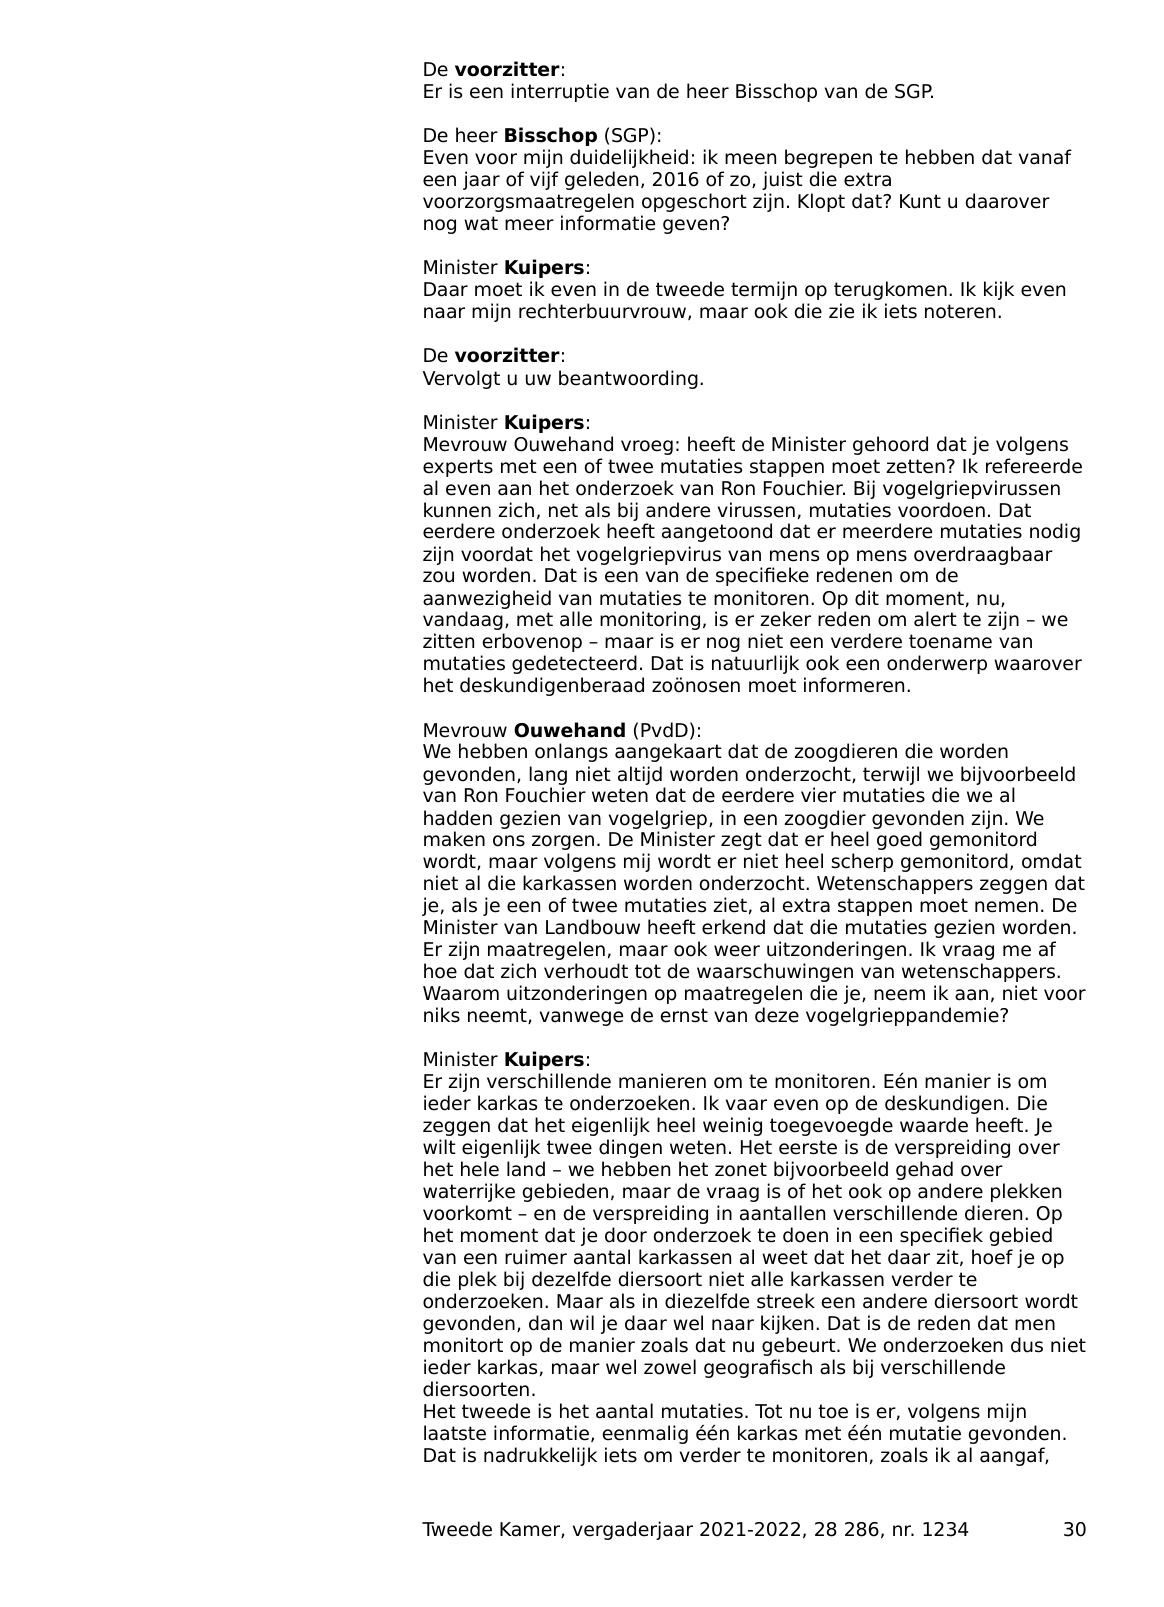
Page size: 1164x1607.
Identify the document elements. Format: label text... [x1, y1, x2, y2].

text Het tweede is het aantal mutaties. Tot nu toe is er, volgens mijn laatste informatie, eenmalig één karkas met één mutatie gevonden. Dat is nadrukkelijk iets om verder te monitoren, zoals ik al aangaf, [422, 1401, 1087, 1467]
text Minister Kuipers: [422, 412, 1087, 433]
text Er is een interruptie van de heer Bisschop van de SGP. [422, 81, 1087, 103]
text Minister Kuipers: [422, 1049, 1087, 1071]
text Even voor mijn duidelijkheid: ik meen begrepen te hebben dat vanaf een jaar of vijf geleden, 2016 of zo, juist die extra voorzorgsmaatregelen opgeschort zijn. Klopt dat? Kunt u daarover nog wat meer informatie geven? [422, 147, 1087, 235]
text De voorzitter: [422, 345, 1087, 367]
text Vervolgt u uw beantwoording. [422, 367, 1087, 389]
text De voorzitter: [422, 59, 1087, 81]
text Mevrouw Ouwehand (PvdD): [422, 719, 1087, 741]
text De heer Bisschop (SGP): [422, 125, 1087, 147]
text Mevrouw Ouwehand vroeg: heeft de Minister gehoord dat je volgens experts met een of twee mutaties stappen moet zetten? Ik refereerde al even aan het onderzoek van Ron Fouchier. Bij vogelgriepvirussen kunnen zich, net als bij andere virussen, mutaties voordoen. Dat eerdere onderzoek heeft aangetoond dat er meerdere mutaties nodig zijn voordat het vogelgriepvirus van mens op mens overdraagbaar zou worden. Dat is een van de specifieke redenen om de aanwezigheid van mutaties te monitoren. Op dit moment, nu, vandaag, met alle monitoring, is er zeker reden om alert te zijn – we zitten erbovenop – maar is er nog niet een verdere toename van mutaties gedetecteerd. Dat is natuurlijk ook een onderwerp waarover het deskundigenberaad zoönosen moet informeren. [422, 433, 1087, 697]
text Er zijn verschillende manieren om te monitoren. Eén manier is om ieder karkas te onderzoeken. Ik vaar even op de deskundigen. Die zeggen dat het eigenlijk heel weinig toegevoegde waarde heeft. Je wilt eigenlijk twee dingen weten. Het eerste is de verspreiding over het hele land – we hebben het zonet bijvoorbeeld gehad over waterrijke gebieden, maar de vraag is of het ook op andere plekken voorkomt – en de verspreiding in aantallen verschillende dieren. Op het moment dat je door onderzoek te doen in een specifiek gebied van een ruimer aantal karkassen al weet dat het daar zit, hoef je op die plek bij dezelfde diersoort niet alle karkassen verder te onderzoeken. Maar als in diezelfde streek een andere diersoort wordt gevonden, dan wil je daar wel naar kijken. Dat is de reden dat men monitort op de manier zoals dat nu gebeurt. We onderzoeken dus niet ieder karkas, maar wel zowel geografisch als bij verschillende diersoorten. [422, 1071, 1087, 1401]
text Daar moet ik even in de tweede termijn op terugkomen. Ik kijk even naar mijn rechterbuurvrouw, maar ook die zie ik iets noteren. [422, 279, 1087, 323]
text We hebben onlangs aangekaart dat de zoogdieren die worden gevonden, lang niet altijd worden onderzocht, terwijl we bijvoorbeeld van Ron Fouchier weten dat de eerdere vier mutaties die we al hadden gezien van vogelgriep, in een zoogdier gevonden zijn. We maken ons zorgen. De Minister zegt dat er heel goed gemonitord wordt, maar volgens mij wordt er niet heel scherp gemonitord, omdat niet al die karkassen worden onderzocht. Wetenschappers zeggen dat je, als je een of twee mutaties ziet, al extra stappen moet nemen. De Minister van Landbouw heeft erkend dat die mutaties gezien worden. Er zijn maatregelen, maar ook weer uitzonderingen. Ik vraag me af hoe dat zich verhoudt tot de waarschuwingen van wetenschappers. Waarom uitzonderingen op maatregelen die je, neem ik aan, niet voor niks neemt, vanwege de ernst van deze vogelgrieppandemie? [422, 741, 1087, 1027]
text Minister Kuipers: [422, 257, 1087, 279]
